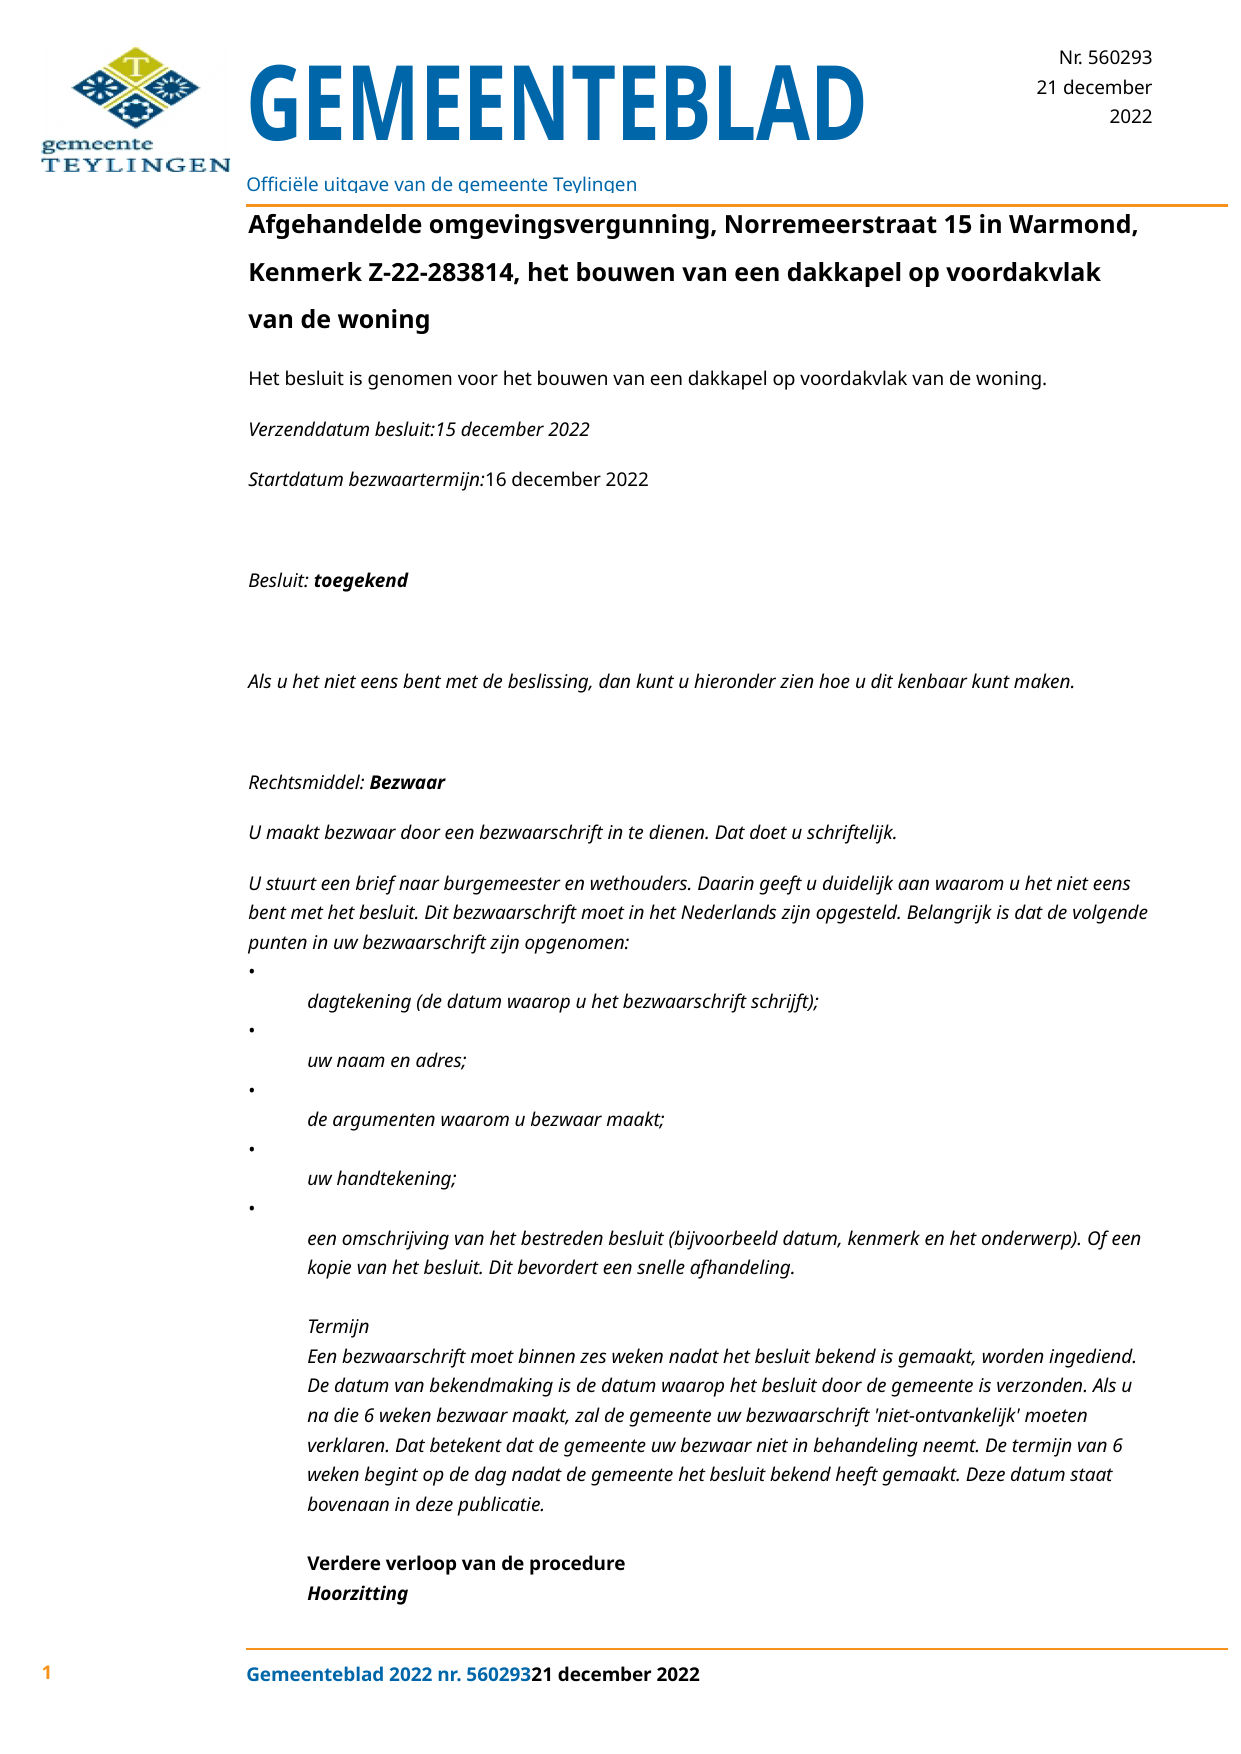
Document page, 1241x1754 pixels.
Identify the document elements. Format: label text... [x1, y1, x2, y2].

picture [41, 47, 231, 172]
list Een bezwaarschrift moet binnen zes weken nadat het besluit bekend is gemaakt, worden ingediend. De datum van bekendmaking is de datum waarop het besluit door de gemeente is verzonden. Als u na die 6 weken bezwaar maakt, zal de gemeente uw bezwaarschrift 'niet-ontvankelijk' moeten verklaren. Dat betekent dat de gemeente uw bezwaar niet in behandeling neemt. De termijn van 6 weken begint op de dag nadat de gemeente het besluit bekend heeft gemaakt. Deze datum staat bovenaan in deze publicatie. [248, 1343, 1152, 1517]
list Termijn [248, 1313, 1152, 1339]
list een omschrijving van het bestreden besluit (bijvoorbeeld datum, kenmerk en het onderwerp). Of een kopie van het besluit. Dit bevordert een snelle afhandeling. [248, 1225, 1152, 1280]
text Afgehandelde omgevingsvergunning, Norremeerstraat 15 in Warmond, Kenmerk Z-22-283814, het bouwen van een dakkapel op voordakvlak van de woning [248, 207, 1152, 336]
list dagtekening (de datum waarop u het bezwaarschrift schrijft); [248, 988, 1152, 1014]
text Besluit: toegekend [248, 567, 1152, 593]
text Rechtsmiddel: Bezwaar [248, 769, 1152, 794]
text Als u het niet eens bent met de beslissing, dan kunt u hieronder zien hoe u dit kenbaar kunt maken. [248, 668, 1152, 694]
text U maakt bezwaar door een bezwaarschrift in te dienen. Dat doet u schriftelijk. [248, 819, 1152, 845]
list Verdere verloop van de procedure [248, 1550, 1152, 1576]
list de argumenten waarom u bezwaar maakt; [248, 1106, 1152, 1132]
text Verzenddatum besluit:15 december 2022 [248, 416, 1152, 442]
text U stuurt een brief naar burgemeester en wethouders. Daarin geeft u duidelijk aan waarom u het niet eens bent met het besluit. Dit bezwaarschrift moet in het Nederlands zijn opgesteld. Belangrijk is dat de volgende punten in uw bezwaarschrift zijn opgenomen: [248, 870, 1152, 954]
list uw handtekening; [248, 1166, 1152, 1191]
text Het besluit is genomen voor het bouwen van een dakkapel op voordakvlak van de woning. [248, 366, 1152, 391]
text Startdatum bezwaartermijn:16 december 2022 [248, 466, 1152, 492]
list uw naam en adres; [248, 1047, 1152, 1073]
list Hoorzitting [248, 1580, 1152, 1605]
